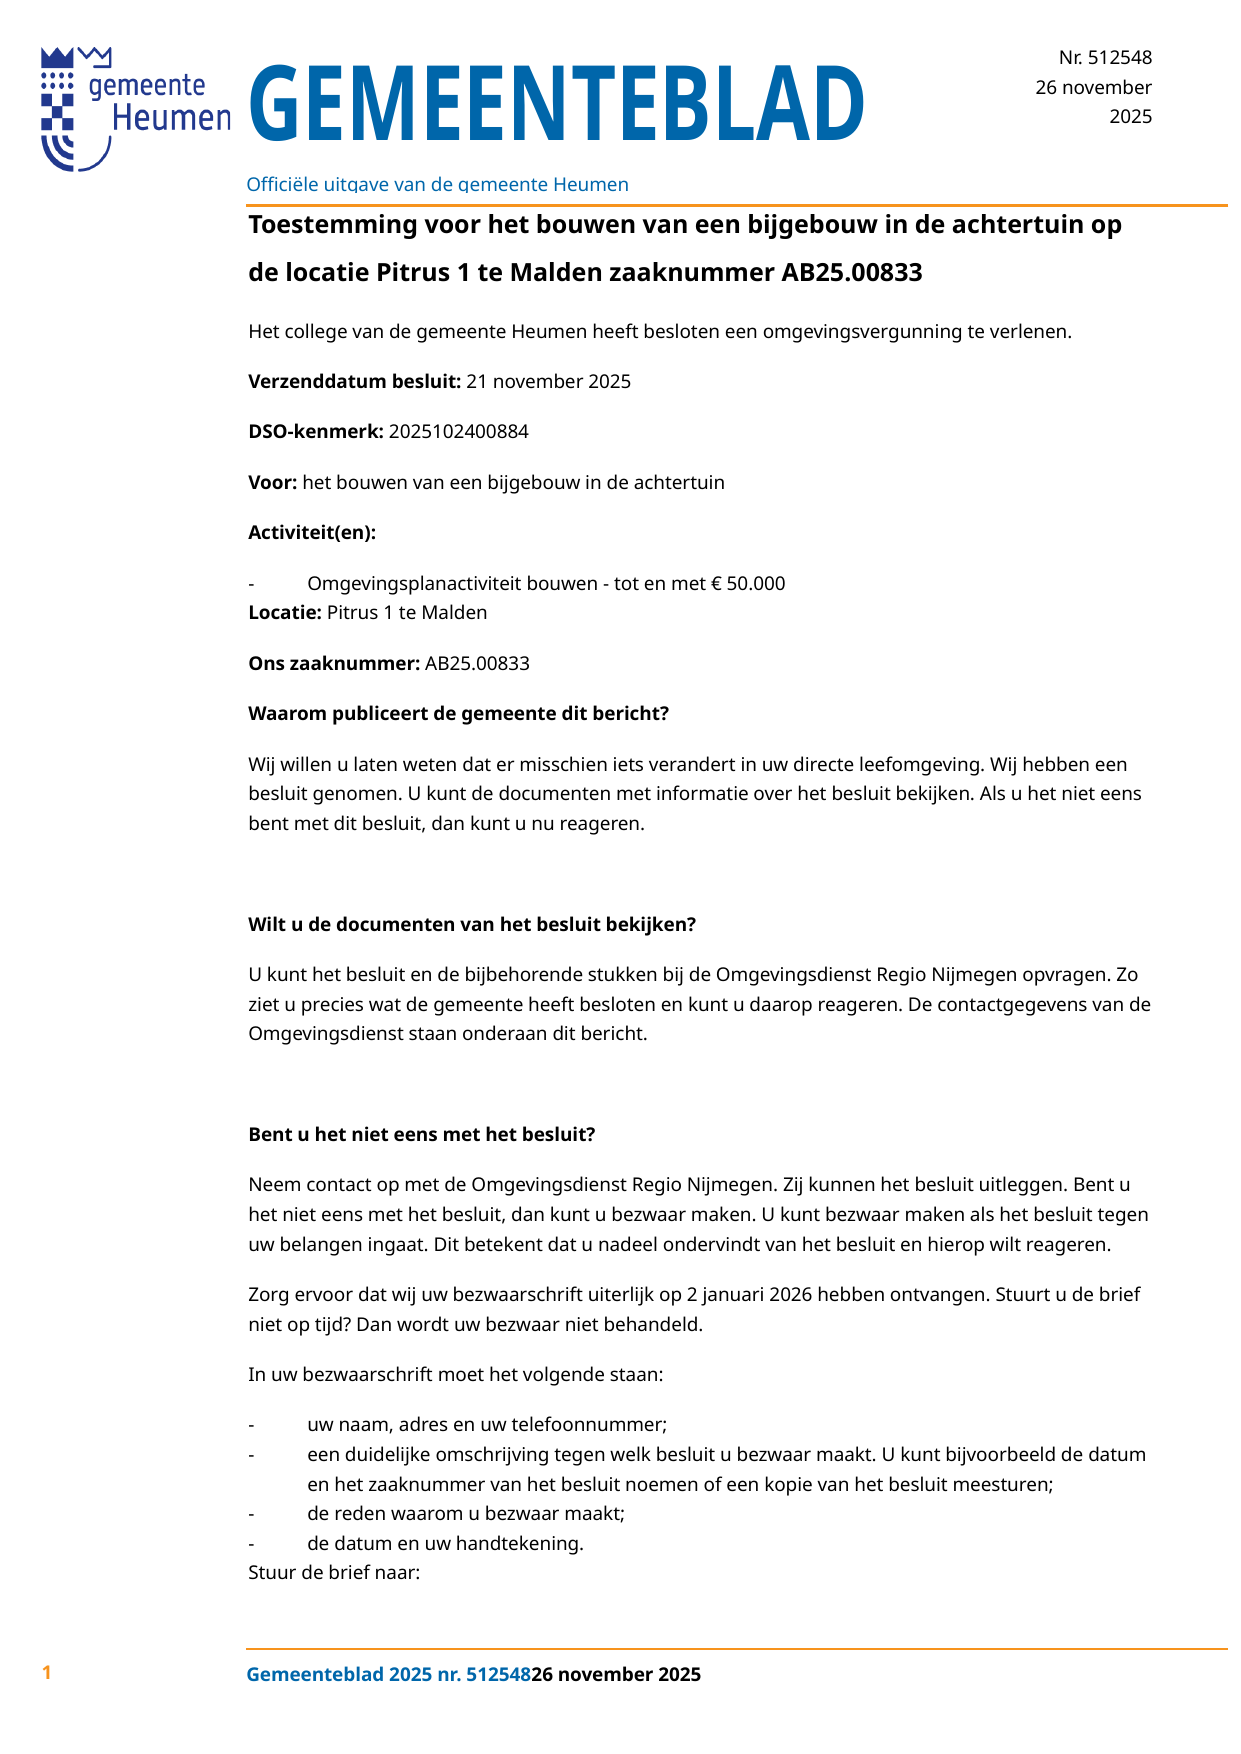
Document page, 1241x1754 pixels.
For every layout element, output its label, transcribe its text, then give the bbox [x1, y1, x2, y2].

text Toestemming voor het bouwen van een bijgebouw in de achtertuin op de locatie Pitrus 1 te Malden zaaknummer AB25.00833 [248, 207, 1152, 288]
text Wilt u de documenten van het besluit bekijken? [248, 911, 1152, 937]
picture [41, 47, 231, 172]
text U kunt het besluit en de bijbehorende stukken bij de Omgevingsdienst Regio Nijmegen opvragen. Zo ziet u precies wat de gemeente heeft besloten en kunt u daarop reageren. De contactgegevens van de Omgevingsdienst staan onderaan dit bericht. [248, 961, 1152, 1046]
text Neem contact op met de Omgevingsdienst Regio Nijmegen. Zij kunnen het besluit uitleggen. Bent u het niet eens met het besluit, dan kunt u bezwaar maken. U kunt bezwaar maken als het besluit tegen uw belangen ingaat. Dit betekent dat u nadeel ondervindt van het besluit en hierop wilt reageren. [248, 1172, 1152, 1257]
text In uw bezwaarschrift moet het volgende staan: [248, 1361, 1152, 1387]
text Verzenddatum besluit: 21 november 2025 [248, 368, 1152, 394]
text Wij willen u laten weten dat er misschien iets verandert in uw directe leefomgeving. Wij hebben een besluit genomen. U kunt de documenten met informatie over het besluit bekijken. Als u het niet eens bent met dit besluit, dan kunt u nu reageren. [248, 751, 1152, 836]
text Het college van de gemeente Heumen heeft besloten een omgevingsvergunning te verlenen. [248, 318, 1152, 344]
text Voor: het bouwen van een bijgebouw in de achtertuin [248, 469, 1152, 495]
text Zorg ervoor dat wij uw bezwaarschrift uiterlijk op 2 januari 2026 hebben ontvangen. Stuurt u de brief niet op tijd? Dan wordt uw bezwaar niet behandeld. [248, 1281, 1152, 1337]
list Omgevingsplanactiviteit bouwen - tot en met € 50.000 [248, 570, 1152, 596]
text Stuur de brief naar: [248, 1559, 1152, 1585]
text Bent u het niet eens met het besluit? [248, 1121, 1152, 1147]
text Activiteit(en): [248, 519, 1152, 545]
text Ons zaaknummer: AB25.00833 [248, 650, 1152, 676]
text Locatie: Pitrus 1 te Malden [248, 599, 1152, 625]
list de datum en uw handtekening. [248, 1530, 1152, 1556]
list uw naam, adres en uw telefoonnummer; [248, 1412, 1152, 1437]
text DSO-kenmerk: 2025102400884 [248, 419, 1152, 444]
text Waarom publiceert de gemeente dit bericht? [248, 700, 1152, 726]
list een duidelijke omschrijving tegen welk besluit u bezwaar maakt. U kunt bijvoorbeeld de datum en het zaaknummer van het besluit noemen of een kopie van het besluit meesturen; [248, 1441, 1152, 1497]
list de reden waarom u bezwaar maakt; [248, 1500, 1152, 1526]
